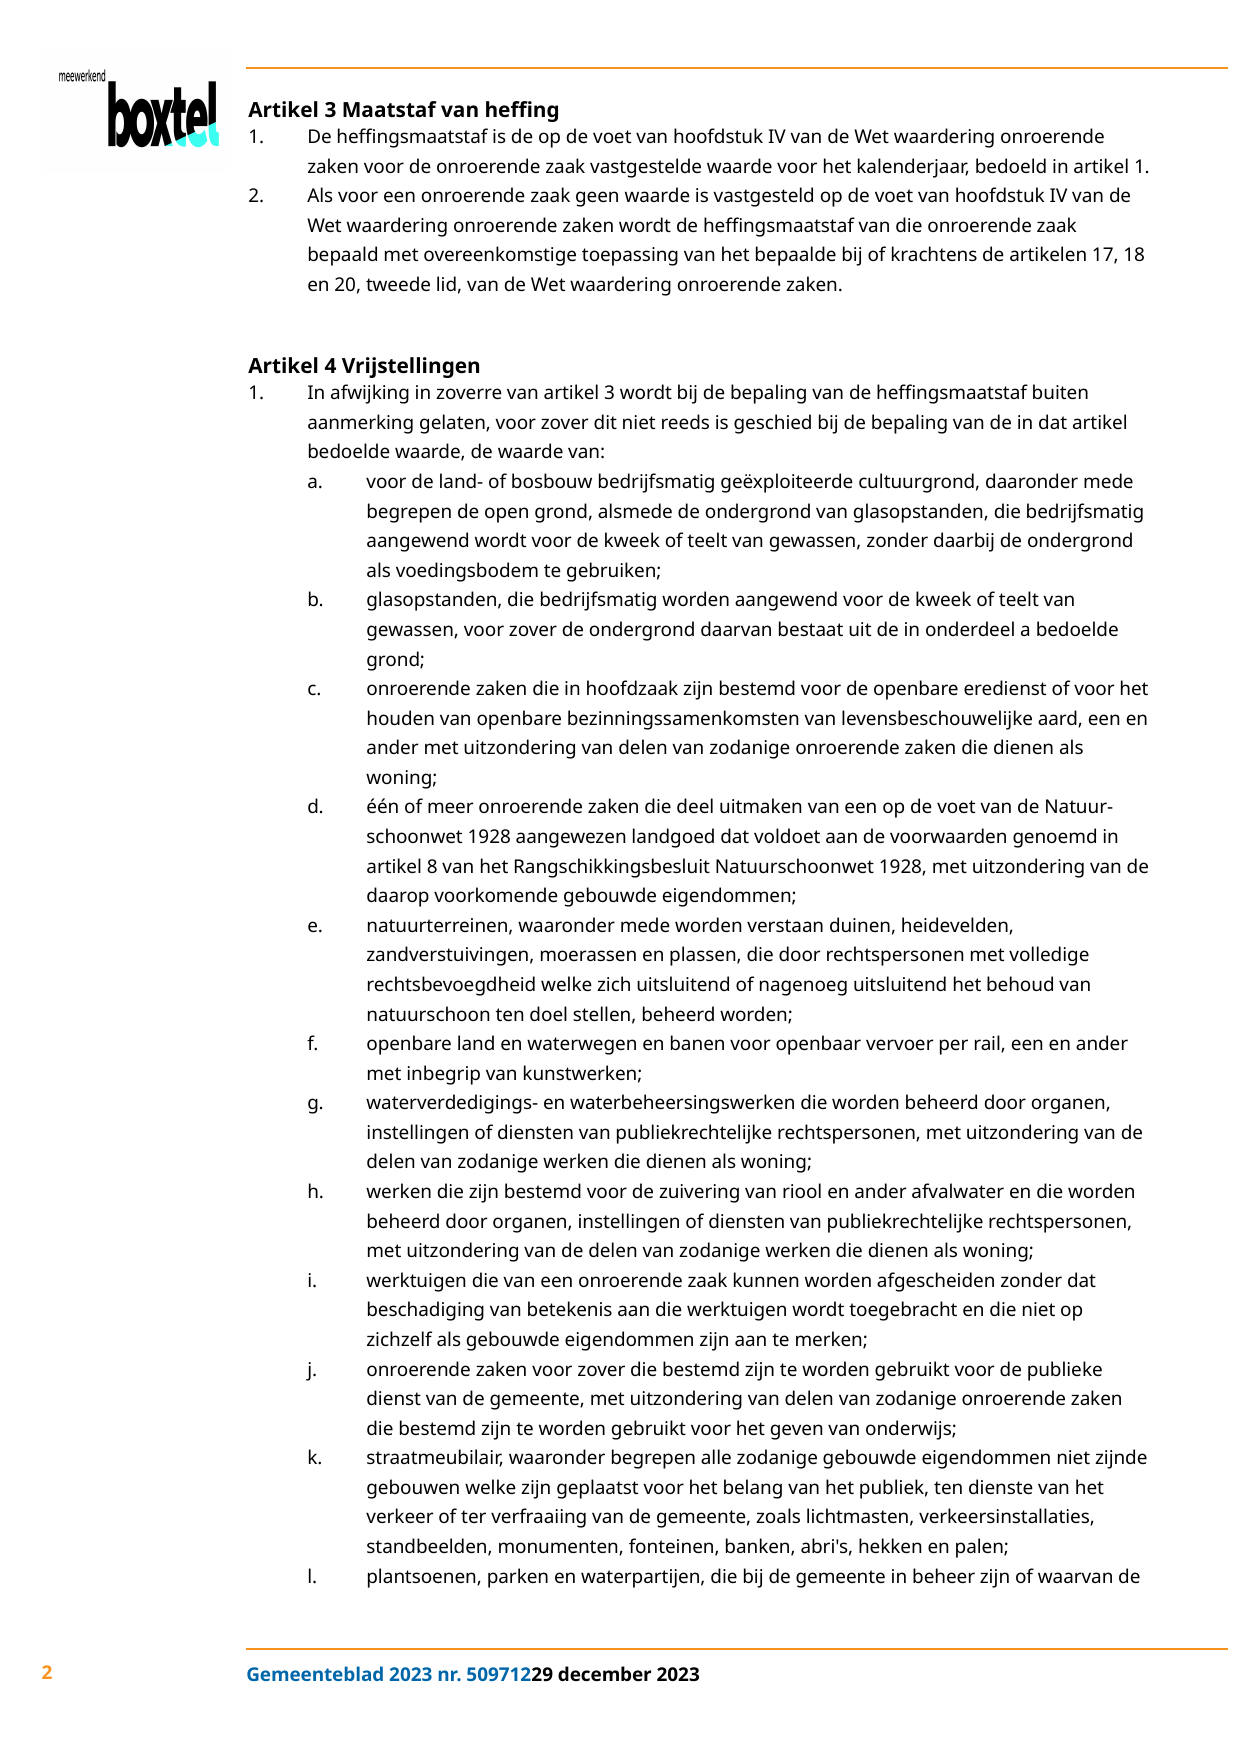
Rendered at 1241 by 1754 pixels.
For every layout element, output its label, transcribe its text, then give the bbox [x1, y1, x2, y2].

list De heffingsmaatstaf is de op de voet van hoofdstuk IV van de Wet waardering onroerende zaken voor de onroerende zaak vastgestelde waarde voor het kalenderjaar, bedoeld in artikel 1. [248, 123, 1152, 178]
text Artikel 3 Maatstaf van heffing [248, 95, 1152, 123]
list In afwijking in zoverre van artikel 3 wordt bij de bepaling van de heffingsmaatstaf buiten aanmerking gelaten, voor zover dit niet reeds is geschied bij de bepaling van de in dat artikel bedoelde waarde, de waarde van: [248, 379, 1152, 464]
list Als voor een onroerende zaak geen waarde is vastgesteld op de voet van hoofdstuk IV van de Wet waardering onroerende zaken wordt de heffingsmaatstaf van die onroerende zaak bepaald met overeenkomstige toepassing van het bepaalde bij of krachtens de artikelen 17, 18 en 20, tweede lid, van de Wet waardering onroerende zaken. [248, 182, 1152, 297]
list werken die zijn bestemd voor de zuivering van riool en ander afvalwater en die worden beheerd door organen, instellingen of diensten van publiekrechtelijke rechtspersonen, met uitzondering van de delen van zodanige werken die dienen als woning; [307, 1178, 1152, 1263]
list glasopstanden, die bedrijfsmatig worden aangewend voor de kweek of teelt van gewassen, voor zover de ondergrond daarvan bestaat uit de in onderdeel a bedoelde grond; [307, 587, 1152, 672]
list natuurterreinen, waaronder mede worden verstaan duinen, heidevelden, zandverstuivingen, moerassen en plassen, die door rechtspersonen met volledige rechtsbevoegdheid welke zich uitsluitend of nagenoeg uitsluitend het behoud van natuurschoon ten doel stellen, beheerd worden; [307, 912, 1152, 1027]
list waterverdedigings- en waterbeheersingswerken die worden beheerd door organen, instellingen of diensten van publiekrechtelijke rechtspersonen, met uitzondering van de delen van zodanige werken die dienen als woning; [307, 1089, 1152, 1174]
list één of meer onroerende zaken die deel uitmaken van een op de voet van de Natuur-schoonwet 1928 aangewezen landgoed dat voldoet aan de voorwaarden genoemd in artikel 8 van het Rangschikkingsbesluit Natuurschoonwet 1928, met uitzondering van de daarop voorkomende gebouwde eigendommen; [307, 794, 1152, 908]
list voor de land- of bosbouw bedrijfsmatig geëxploiteerde cultuurgrond, daaronder mede begrepen de open grond, alsmede de ondergrond van glasopstanden, die bedrijfsmatig aangewend wordt voor de kweek of teelt van gewassen, zonder daarbij de ondergrond als voedingsbodem te gebruiken; [307, 468, 1152, 583]
picture [41, 47, 231, 172]
text Artikel 4 Vrijstellingen [248, 351, 1152, 379]
list straatmeubilair, waaronder begrepen alle zodanige gebouwde eigendommen niet zijnde gebouwen welke zijn geplaatst voor het belang van het publiek, ten dienste van het verkeer of ter verfraaiing van de gemeente, zoals lichtmasten, verkeersinstallaties, standbeelden, monumenten, fonteinen, banken, abri's, hekken en palen; [307, 1444, 1152, 1559]
list openbare land en waterwegen en banen voor openbaar vervoer per rail, een en ander met inbegrip van kunstwerken; [307, 1030, 1152, 1086]
list onroerende zaken die in hoofdzaak zijn bestemd voor de openbare eredienst of voor het houden van openbare bezinningssamenkomsten van levensbeschouwelijke aard, een en ander met uitzondering van delen van zodanige onroerende zaken die dienen als woning; [307, 675, 1152, 790]
list werktuigen die van een onroerende zaak kunnen worden afgescheiden zonder dat beschadiging van betekenis aan die werktuigen wordt toegebracht en die niet op zichzelf als gebouwde eigendommen zijn aan te merken; [307, 1267, 1152, 1352]
list plantsoenen, parken en waterpartijen, die bij de gemeente in beheer zijn of waarvan de [307, 1563, 1152, 1589]
list onroerende zaken voor zover die bestemd zijn te worden gebruikt voor de publieke dienst van de gemeente, met uitzondering van delen van zodanige onroerende zaken die bestemd zijn te worden gebruikt voor het geven van onderwijs; [307, 1356, 1152, 1441]
